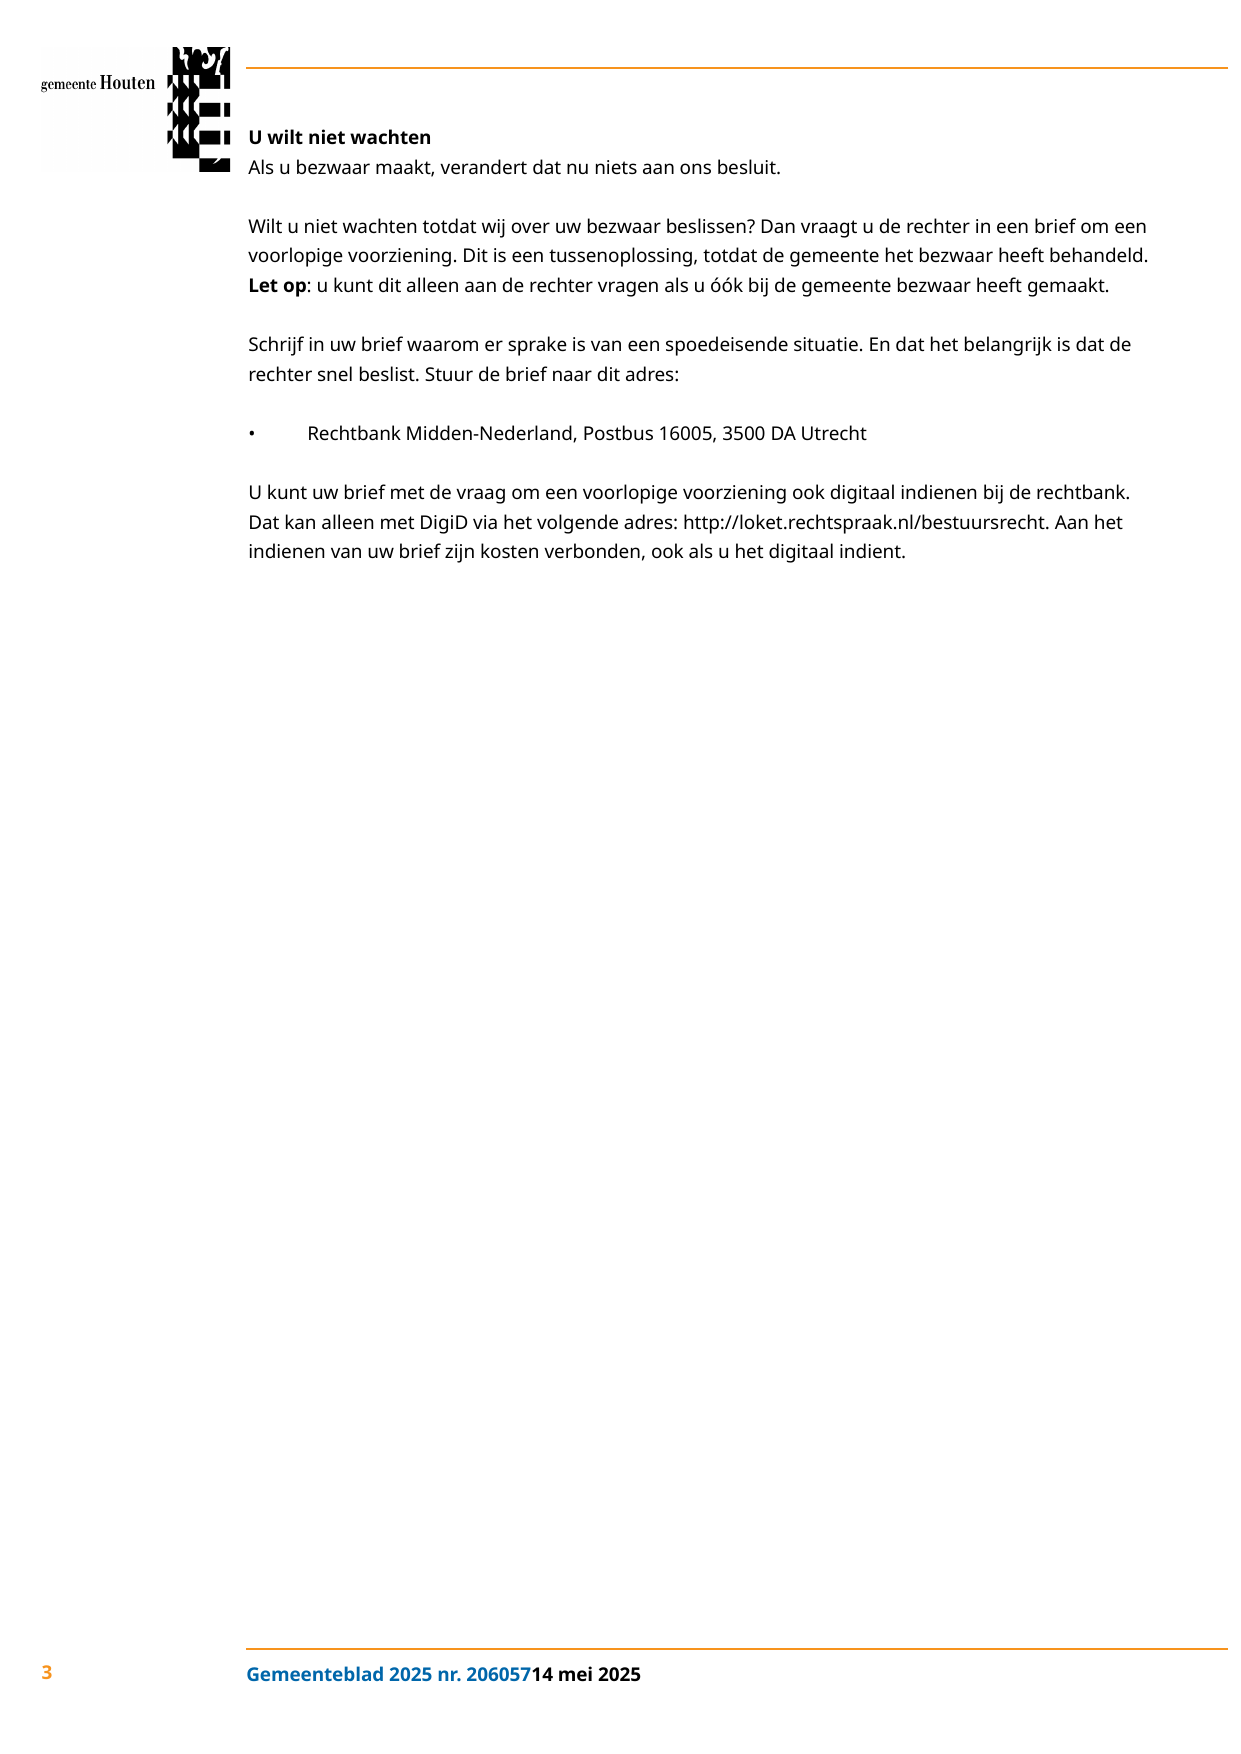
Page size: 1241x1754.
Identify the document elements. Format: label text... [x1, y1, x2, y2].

text U kunt uw brief met de vraag om een voorlopige voorziening ook digitaal indienen bij de rechtbank. Dat kan alleen met DigiD via het volgende adres: http://loket.rechtspraak.nl/bestuursrecht. Aan het indienen van uw brief zijn kosten verbonden, ook als u het digitaal indient. [248, 479, 1152, 564]
list Rechtbank Midden-Nederland, Postbus 16005, 3500 DA Utrecht [248, 420, 1152, 446]
picture [41, 47, 231, 172]
text Als u bezwaar maakt, verandert dat nu niets aan ons besluit. [248, 154, 1152, 180]
text U wilt niet wachten [248, 124, 1152, 150]
text Schrijf in uw brief waarom er sprake is van een spoedeisende situatie. En dat het belangrijk is dat de rechter snel beslist. Stuur de brief naar dit adres: [248, 331, 1152, 387]
text Wilt u niet wachten totdat wij over uw bezwaar beslissen? Dan vraagt u de rechter in een brief om een voorlopige voorziening. Dit is een tussenoplossing, totdat de gemeente het bezwaar heeft behandeld. Let op: u kunt dit alleen aan de rechter vragen als u óók bij de gemeente bezwaar heeft gemaakt. [248, 213, 1152, 298]
